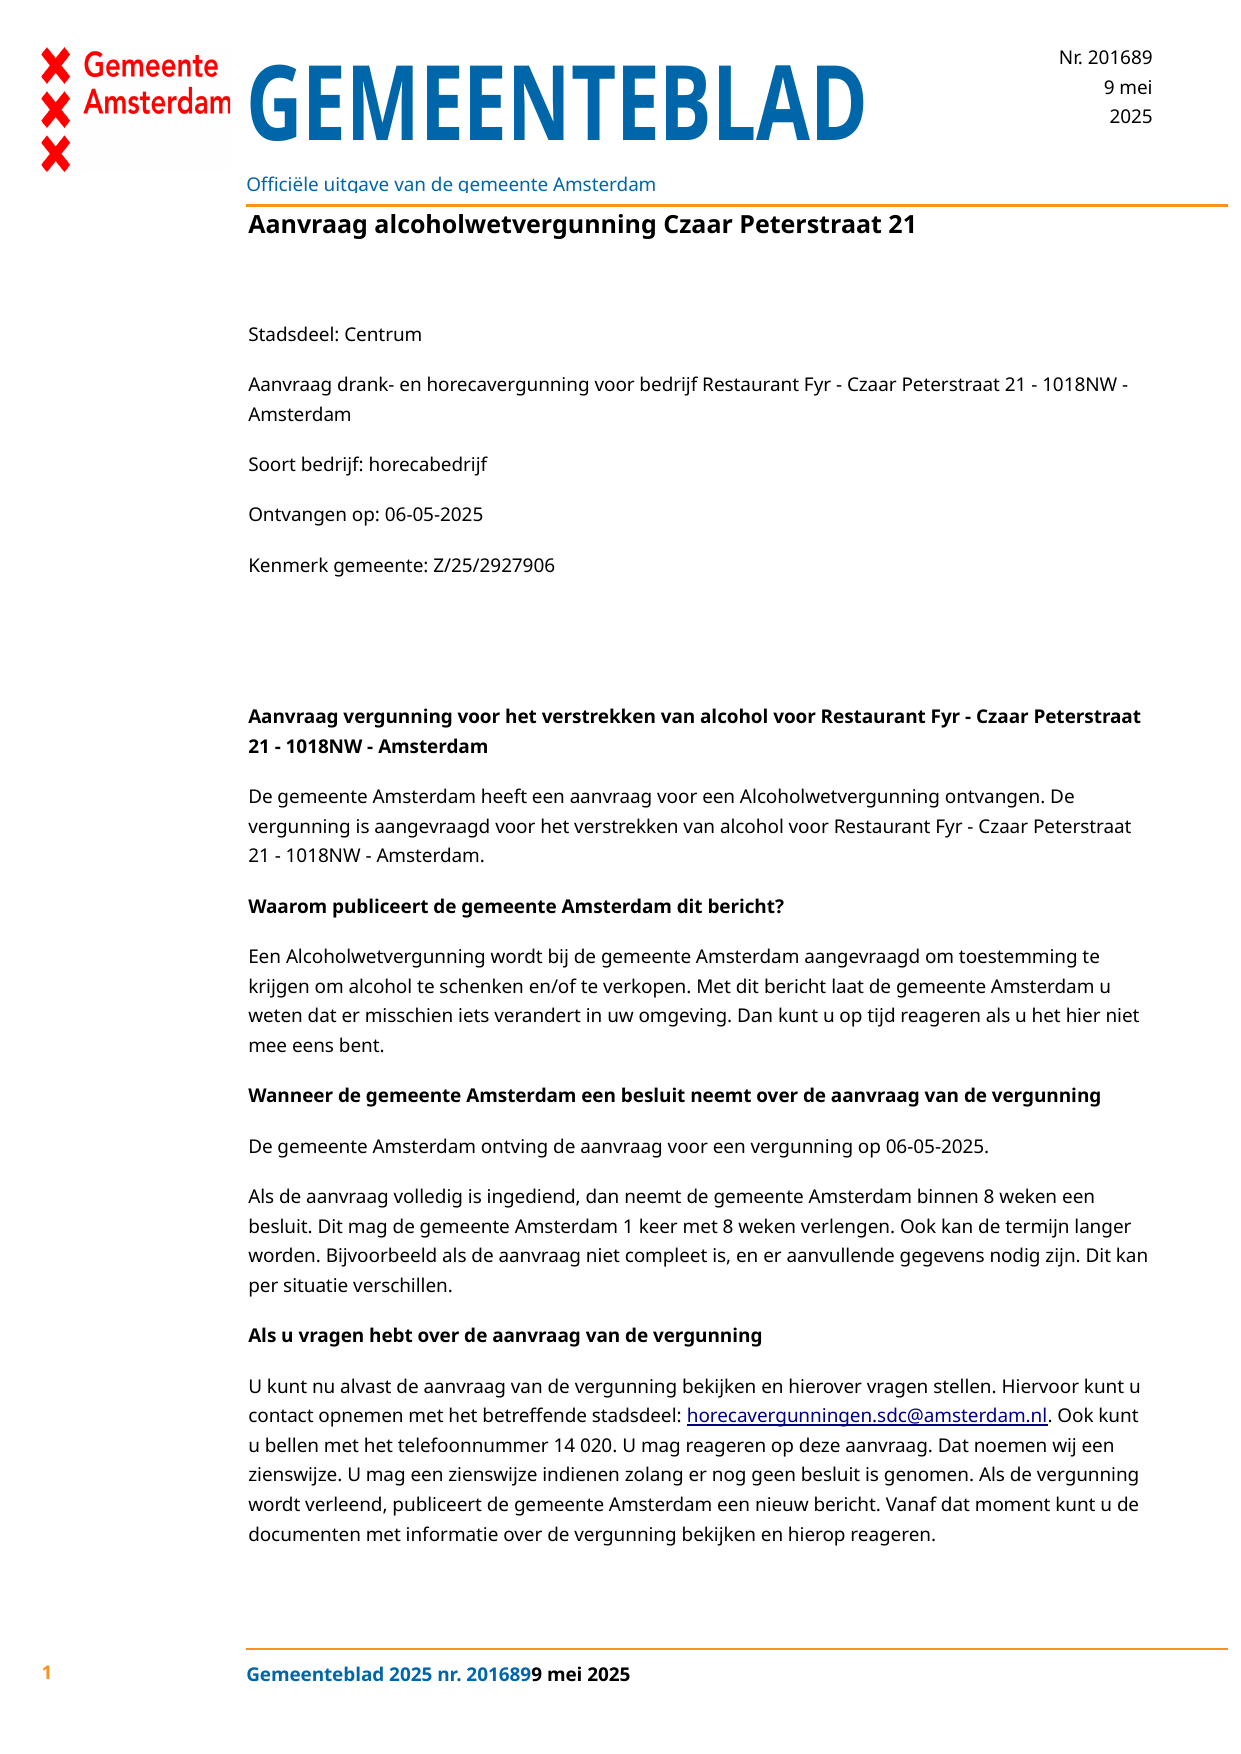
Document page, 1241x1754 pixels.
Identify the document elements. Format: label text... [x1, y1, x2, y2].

text Aanvraag alcoholwetvergunning Czaar Peterstraat 21 [248, 207, 1152, 241]
text Soort bedrijf: horecabedrijf [248, 451, 1152, 477]
text Aanvraag drank- en horecavergunning voor bedrijf Restaurant Fyr - Czaar Peterstraat 21 - 1018NW - Amsterdam [248, 371, 1152, 426]
text Een Alcoholwetvergunning wordt bij de gemeente Amsterdam aangevraagd om toestemming te krijgen om alcohol te schenken en/of te verkopen. Met dit bericht laat de gemeente Amsterdam u weten dat er misschien iets verandert in uw omgeving. Dan kunt u op tijd reageren als u het hier niet mee eens bent. [248, 943, 1152, 1058]
text De gemeente Amsterdam ontving de aanvraag voor een vergunning op 06-05-2025. [248, 1133, 1152, 1158]
text Kenmerk gemeente: Z/25/2927906 [248, 552, 1152, 578]
text Als de aanvraag volledig is ingediend, dan neemt de gemeente Amsterdam binnen 8 weken een besluit. Dit mag de gemeente Amsterdam 1 keer met 8 weken verlengen. Ook kan de termijn langer worden. Bijvoorbeeld als de aanvraag niet compleet is, en er aanvullende gegevens nodig zijn. Dit kan per situatie verschillen. [248, 1183, 1152, 1298]
picture [41, 47, 231, 172]
text Aanvraag vergunning voor het verstrekken van alcohol voor Restaurant Fyr - Czaar Peterstraat 21 - 1018NW - Amsterdam [248, 703, 1152, 758]
text Waarom publiceert de gemeente Amsterdam dit bericht? [248, 893, 1152, 918]
text De gemeente Amsterdam heeft een aanvraag voor een Alcoholwetvergunning ontvangen. De vergunning is aangevraagd voor het verstrekken van alcohol voor Restaurant Fyr - Czaar Peterstraat 21 - 1018NW - Amsterdam. [248, 783, 1152, 868]
text U kunt nu alvast de aanvraag van de vergunning bekijken en hierover vragen stellen. Hiervoor kunt u contact opnemen met het betreffende stadsdeel: horecavergunningen.sdc@amsterdam.nl. Ook kunt u bellen met het telefoonnummer 14 020. U mag reageren op deze aanvraag. Dat noemen wij een zienswijze. U mag een zienswijze indienen zolang er nog geen besluit is genomen. Als de vergunning wordt verleend, publiceert de gemeente Amsterdam een nieuw bericht. Vanaf dat moment kunt u de documenten met informatie over de vergunning bekijken en hierop reageren. [248, 1373, 1152, 1546]
text Wanneer de gemeente Amsterdam een besluit neemt over de aanvraag van de vergunning [248, 1082, 1152, 1108]
text Ontvangen op: 06-05-2025 [248, 502, 1152, 527]
text Als u vragen hebt over de aanvraag van de vergunning [248, 1322, 1152, 1348]
text Stadsdeel: Centrum [248, 321, 1152, 346]
